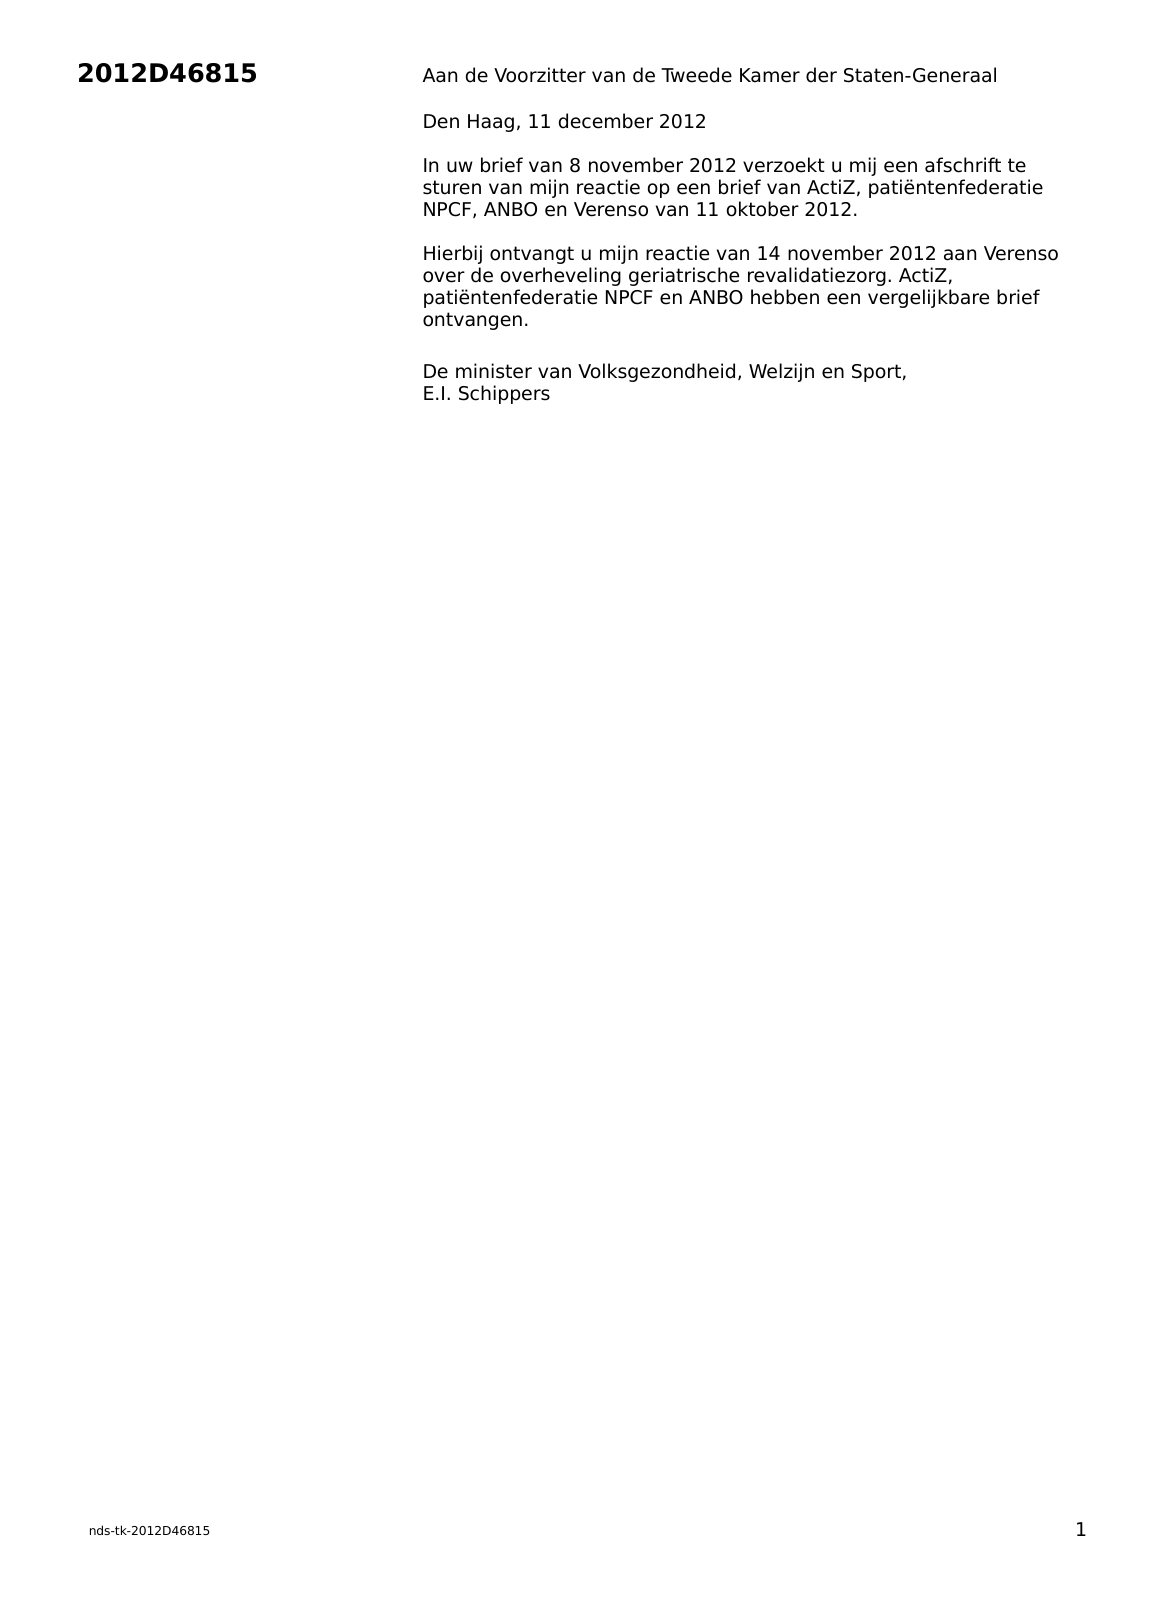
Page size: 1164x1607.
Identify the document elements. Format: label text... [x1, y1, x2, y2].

text nds-tk-2012D46815 [88, 1524, 323, 1538]
text In uw brief van 8 november 2012 verzoekt u mij een afschrift te sturen van mijn reactie op een brief van ActiZ, patiëntenfederatie NPCF, ANBO en Verenso van 11 oktober 2012. [422, 155, 1087, 221]
text Hierbij ontvangt u mijn reactie van 14 november 2012 aan Verenso over de overheveling geriatrische revalidatiezorg. ActiZ, patiëntenfederatie NPCF en ANBO hebben een vergelijkbare brief ontvangen. [422, 243, 1087, 331]
text 2012D46815 Aan de Voorzitter van de Tweede Kamer der Staten-Generaal [77, 59, 1087, 89]
text De minister van Volksgezondheid, Welzijn en Sport, E.I. Schippers [422, 361, 1087, 405]
text Den Haag, 11 december 2012 [422, 111, 1087, 133]
